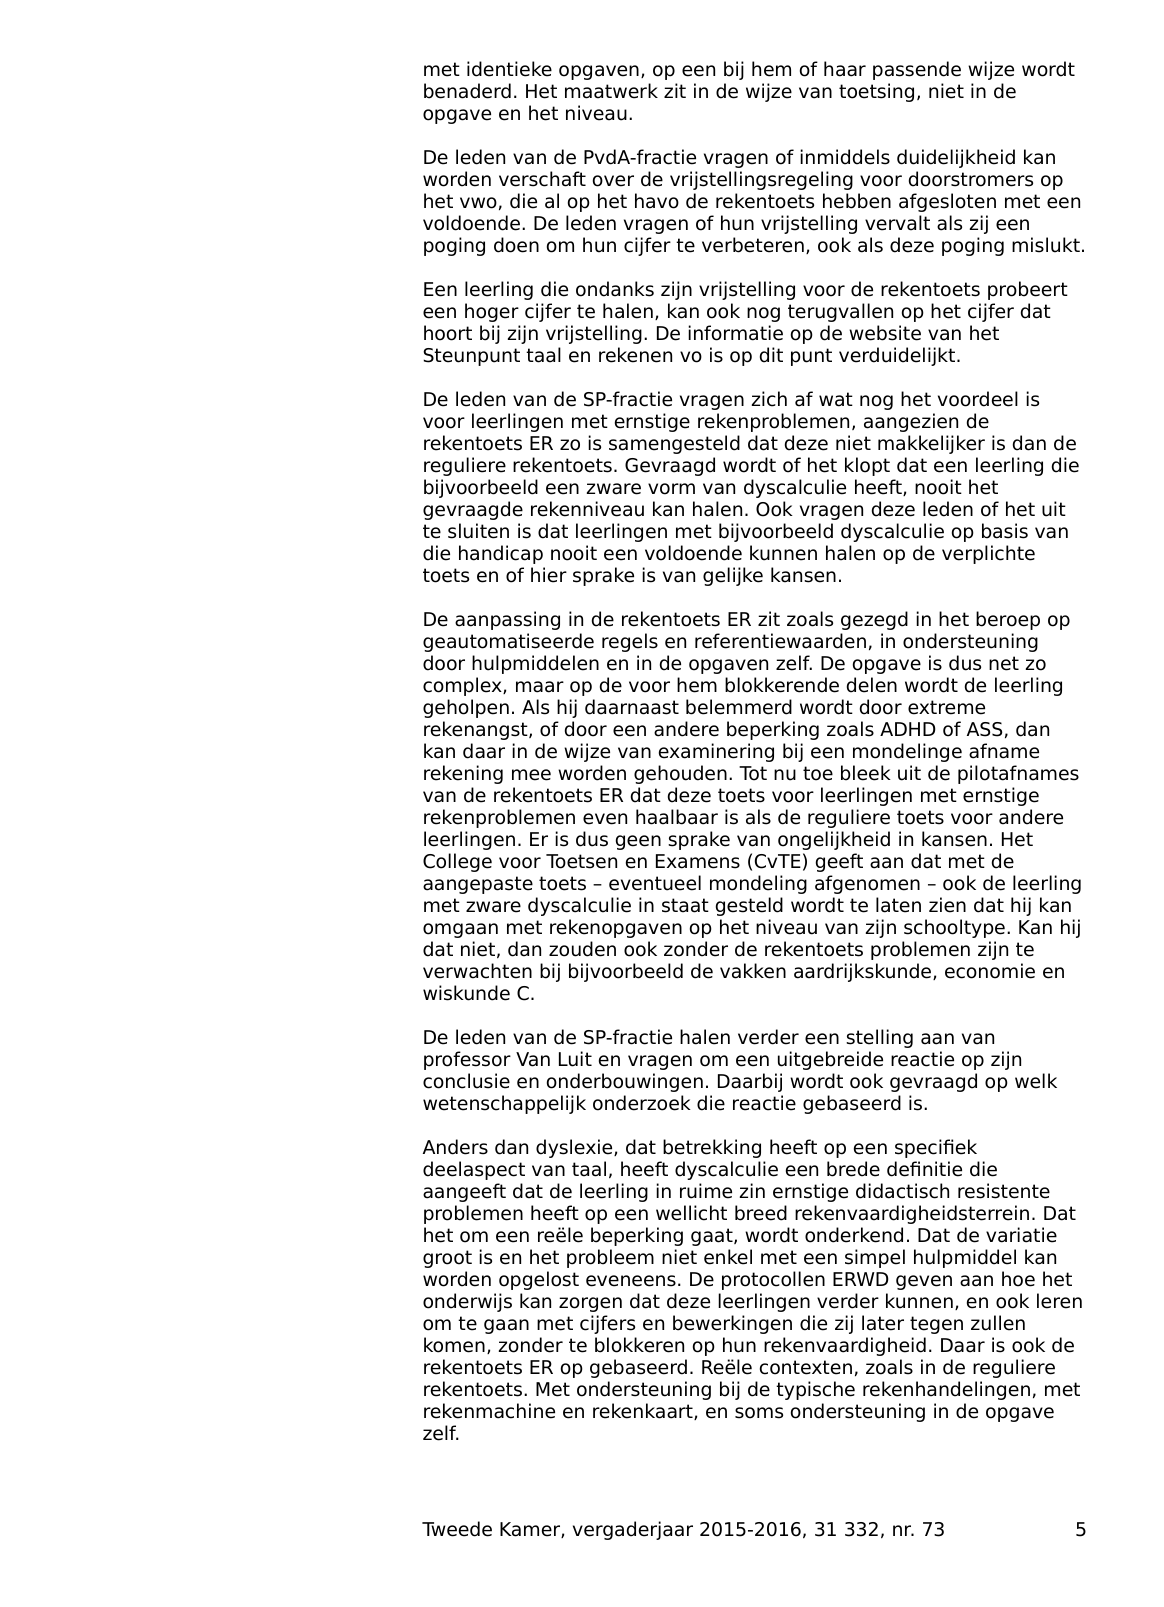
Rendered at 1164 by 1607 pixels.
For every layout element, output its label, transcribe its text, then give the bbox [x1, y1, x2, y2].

text met identieke opgaven, op een bij hem of haar passende wijze wordt benaderd. Het maatwerk zit in de wijze van toetsing, niet in de opgave en het niveau. [422, 59, 1087, 125]
text De aanpassing in de rekentoets ER zit zoals gezegd in het beroep op geautomatiseerde regels en referentiewaarden, in ondersteuning door hulpmiddelen en in de opgaven zelf. De opgave is dus net zo complex, maar op de voor hem blokkerende delen wordt de leerling geholpen. Als hij daarnaast belemmerd wordt door extreme rekenangst, of door een andere beperking zoals ADHD of ASS, dan kan daar in de wijze van examinering bij een mondelinge afname rekening mee worden gehouden. Tot nu toe bleek uit de pilotafnames van de rekentoets ER dat deze toets voor leerlingen met ernstige rekenproblemen even haalbaar is als de reguliere toets voor andere leerlingen. Er is dus geen sprake van ongelijkheid in kansen. Het College voor Toetsen en Examens (CvTE) geeft aan dat met de aangepaste toets – eventueel mondeling afgenomen – ook de leerling met zware dyscalculie in staat gesteld wordt te laten zien dat hij kan omgaan met rekenopgaven op het niveau van zijn schooltype. Kan hij dat niet, dan zouden ook zonder de rekentoets problemen zijn te verwachten bij bijvoorbeeld de vakken aardrijkskunde, economie en wiskunde C. [422, 609, 1087, 1005]
text De leden van de SP-fractie vragen zich af wat nog het voordeel is voor leerlingen met ernstige rekenproblemen, aangezien de rekentoets ER zo is samengesteld dat deze niet makkelijker is dan de reguliere rekentoets. Gevraagd wordt of het klopt dat een leerling die bijvoorbeeld een zware vorm van dyscalculie heeft, nooit het gevraagde rekenniveau kan halen. Ook vragen deze leden of het uit te sluiten is dat leerlingen met bijvoorbeeld dyscalculie op basis van die handicap nooit een voldoende kunnen halen op de verplichte toets en of hier sprake is van gelijke kansen. [422, 389, 1087, 587]
text De leden van de SP-fractie halen verder een stelling aan van professor Van Luit en vragen om een uitgebreide reactie op zijn conclusie en onderbouwingen. Daarbij wordt ook gevraagd op welk wetenschappelijk onderzoek die reactie gebaseerd is. [422, 1027, 1087, 1115]
text Een leerling die ondanks zijn vrijstelling voor de rekentoets probeert een hoger cijfer te halen, kan ook nog terugvallen op het cijfer dat hoort bij zijn vrijstelling. De informatie op de website van het Steunpunt taal en rekenen vo is op dit punt verduidelijkt. [422, 279, 1087, 367]
text De leden van de PvdA-fractie vragen of inmiddels duidelijkheid kan worden verschaft over de vrijstellingsregeling voor doorstromers op het vwo, die al op het havo de rekentoets hebben afgesloten met een voldoende. De leden vragen of hun vrijstelling vervalt als zij een poging doen om hun cijfer te verbeteren, ook als deze poging mislukt. [422, 147, 1087, 257]
text Anders dan dyslexie, dat betrekking heeft op een specifiek deelaspect van taal, heeft dyscalculie een brede definitie die aangeeft dat de leerling in ruime zin ernstige didactisch resistente problemen heeft op een wellicht breed rekenvaardigheidsterrein. Dat het om een reële beperking gaat, wordt onderkend. Dat de variatie groot is en het probleem niet enkel met een simpel hulpmiddel kan worden opgelost eveneens. De protocollen ERWD geven aan hoe het onderwijs kan zorgen dat deze leerlingen verder kunnen, en ook leren om te gaan met cijfers en bewerkingen die zij later tegen zullen komen, zonder te blokkeren op hun rekenvaardigheid. Daar is ook de rekentoets ER op gebaseerd. Reële contexten, zoals in de reguliere rekentoets. Met ondersteuning bij de typische rekenhandelingen, met rekenmachine en rekenkaart, en soms ondersteuning in de opgave zelf. [422, 1137, 1087, 1445]
